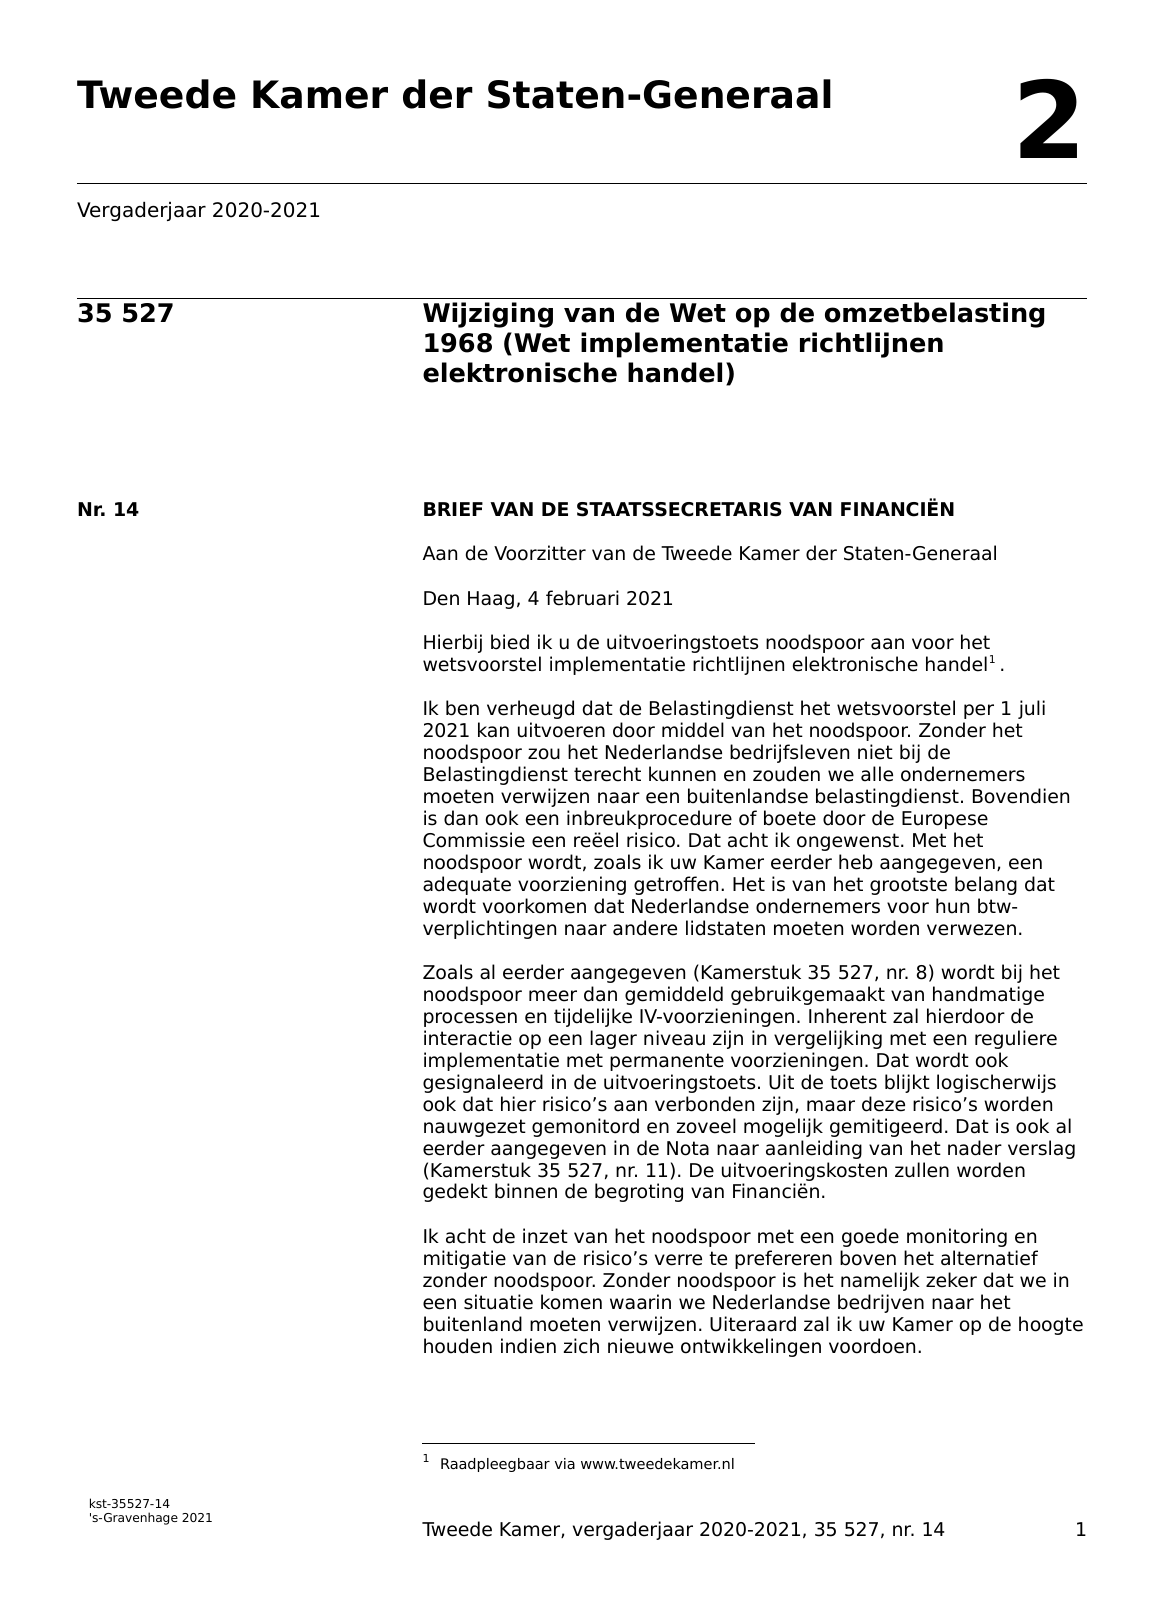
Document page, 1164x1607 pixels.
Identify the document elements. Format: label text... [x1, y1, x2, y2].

text Hierbij bied ik u de uitvoeringstoets noodspoor aan voor het wetsvoorstel implementatie richtlijnen elektronische handel. [422, 632, 1087, 676]
table_cell Vergaderjaar 2020-2021 [77, 184, 1087, 298]
table_header 2 [886, 59, 1087, 183]
subtitle 35 527 Wijziging van de Wet op de omzetbelasting 1968 (Wet implementatie richtlijnen elektronische handel) [77, 299, 1087, 388]
text Den Haag, 4 februari 2021 [422, 587, 1087, 609]
text Zoals al eerder aangegeven (Kamerstuk 35 527, nr. 8) wordt bij het noodspoor meer dan gemiddeld gebruikgemaakt van handmatige processen en tijdelijke IV-voorzieningen. Inherent zal hierdoor de interactie op een lager niveau zijn in vergelijking met een reguliere implementatie met permanente voorzieningen. Dat wordt ook gesignaleerd in de uitvoeringstoets. Uit de toets blijkt logischerwijs ook dat hier risico’s aan verbonden zijn, maar deze risico’s worden nauwgezet gemonitord en zoveel mogelijk gemitigeerd. Dat is ook al eerder aangegeven in de Nota naar aanleiding van het nader verslag (Kamerstuk 35 527, nr. 11). De uitvoeringskosten zullen worden gedekt binnen de begroting van Financiën. [422, 962, 1087, 1203]
text Aan de Voorzitter van de Tweede Kamer der Staten-Generaal [422, 543, 1087, 565]
text Ik ben verheugd dat de Belastingdienst het wetsvoorstel per 1 juli 2021 kan uitvoeren door middel van het noodspoor. Zonder het noodspoor zou het Nederlandse bedrijfsleven niet bij de Belastingdienst terecht kunnen en zouden we alle ondernemers moeten verwijzen naar een buitenlandse belastingdienst. Bovendien is dan ook een inbreukprocedure of boete door de Europese Commissie een reëel risico. Dat acht ik ongewenst. Met het noodspoor wordt, zoals ik uw Kamer eerder heb aangegeven, een adequate voorziening getroffen. Het is van het grootste belang dat wordt voorkomen dat Nederlandse ondernemers voor hun btw-verplichtingen naar andere lidstaten moeten worden verwezen. [422, 698, 1087, 939]
subtitle Nr. 14 BRIEF VAN DE STAATSSECRETARIS VAN FINANCIËN [77, 499, 1087, 521]
table_header Tweede Kamer der Staten-Generaal [77, 59, 886, 183]
text Ik acht de inzet van het noodspoor met een goede monitoring en mitigatie van de risico’s verre te prefereren boven het alternatief zonder noodspoor. Zonder noodspoor is het namelijk zeker dat we in een situatie komen waarin we Nederlandse bedrijven naar het buitenland moeten verwijzen. Uiteraard zal ik uw Kamer op de hoogte houden indien zich nieuwe ontwikkelingen voordoen. [422, 1226, 1087, 1357]
text 's-Gravenhage 2021 [88, 1511, 323, 1525]
text Raadpleegbaar via www.tweedekamer.nl [422, 1452, 1087, 1474]
text kst-35527-14 [88, 1497, 323, 1511]
